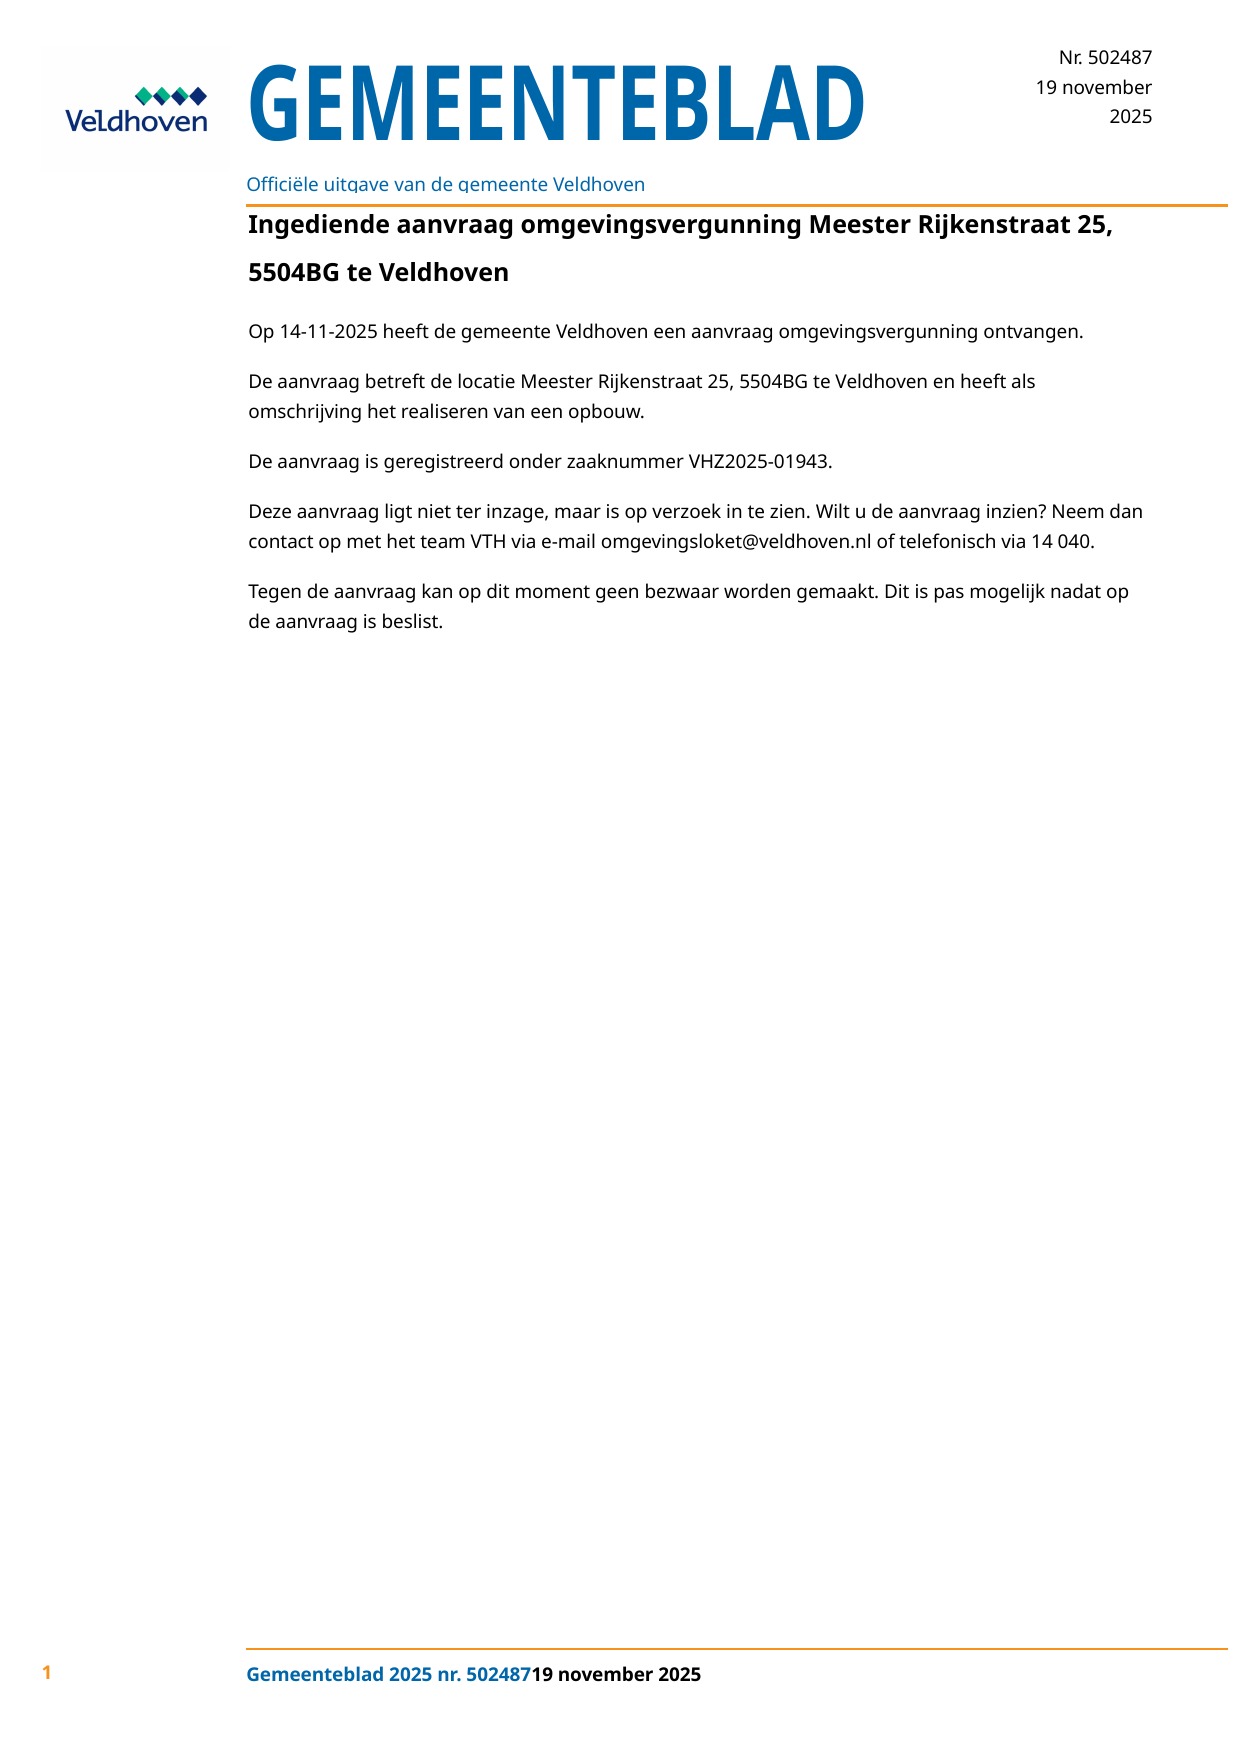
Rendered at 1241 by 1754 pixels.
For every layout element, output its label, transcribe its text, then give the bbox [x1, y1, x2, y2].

text De aanvraag is geregistreerd onder zaaknummer VHZ2025-01943. [248, 448, 1152, 474]
text Ingediende aanvraag omgevingsvergunning Meester Rijkenstraat 25, 5504BG te Veldhoven [248, 207, 1152, 288]
text Tegen de aanvraag kan op dit moment geen bezwaar worden gemaakt. Dit is pas mogelijk nadat op de aanvraag is beslist. [248, 579, 1152, 634]
text Deze aanvraag ligt niet ter inzage, maar is op verzoek in te zien. Wilt u de aanvraag inzien? Neem dan contact op met het team VTH via e-mail omgevingsloket@veldhoven.nl of telefonisch via 14 040. [248, 499, 1152, 554]
text Op 14-11-2025 heeft de gemeente Veldhoven een aanvraag omgevingsvergunning ontvangen. [248, 318, 1152, 344]
picture [41, 47, 231, 172]
text De aanvraag betreft de locatie Meester Rijkenstraat 25, 5504BG te Veldhoven en heeft als omschrijving het realiseren van een opbouw. [248, 368, 1152, 424]
